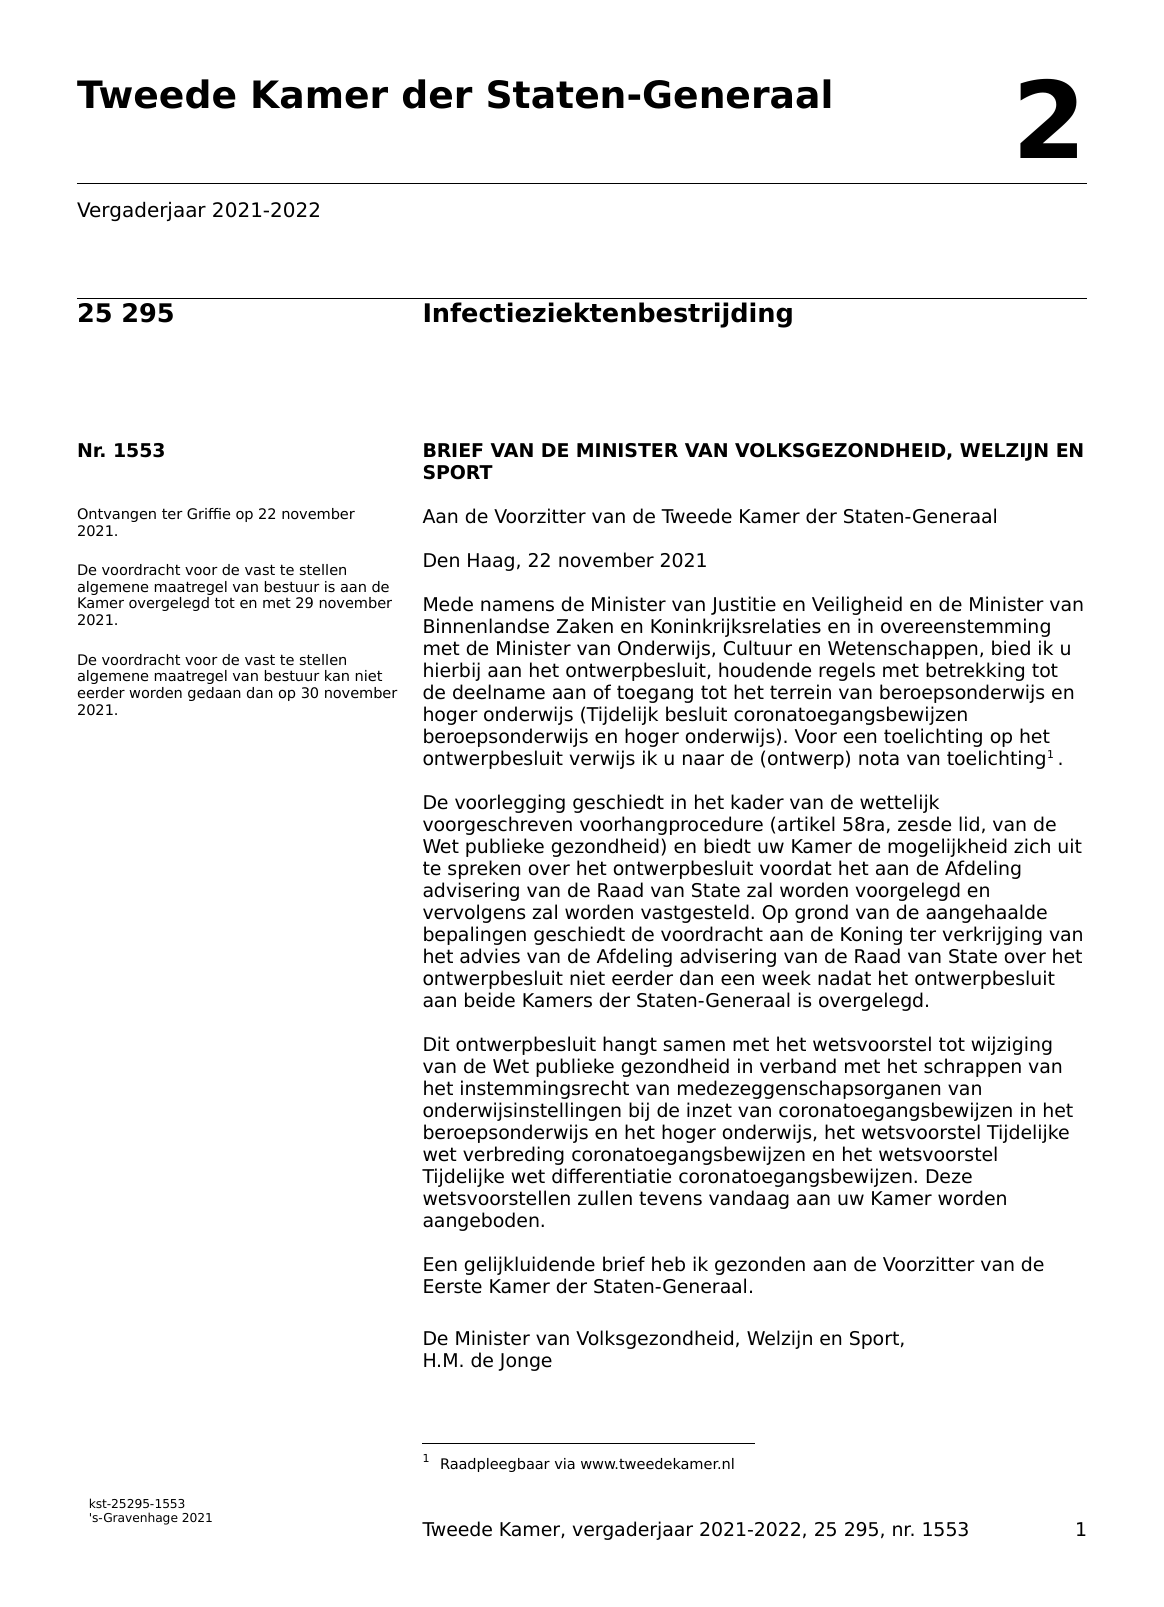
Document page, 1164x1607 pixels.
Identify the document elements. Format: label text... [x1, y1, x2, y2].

text De voordracht voor de vast te stellen algemene maatregel van bestuur kan niet eerder worden gedaan dan op 30 november 2021. [77, 651, 399, 719]
text De voordracht voor de vast te stellen algemene maatregel van bestuur is aan de Kamer overgelegd tot en met 29 november 2021. [77, 562, 399, 629]
text Aan de Voorzitter van de Tweede Kamer der Staten-Generaal [422, 506, 1087, 528]
text Dit ontwerpbesluit hangt samen met het wetsvoorstel tot wijziging van de Wet publieke gezondheid in verband met het schrappen van het instemmingsrecht van medezeggenschapsorganen van onderwijsinstellingen bij de inzet van coronatoegangsbewijzen in het beroepsonderwijs en het hoger onderwijs, het wetsvoorstel Tijdelijke wet verbreding coronatoegangsbewijzen en het wetsvoorstel Tijdelijke wet differentiatie coronatoegangsbewijzen. Deze wetsvoorstellen zullen tevens vandaag aan uw Kamer worden aangeboden. [422, 1034, 1087, 1232]
table_header 2 [886, 59, 1087, 183]
text [77, 539, 399, 562]
text [77, 629, 399, 651]
text Den Haag, 22 november 2021 [422, 550, 1087, 572]
text Raadpleegbaar via www.tweedekamer.nl [422, 1452, 1087, 1474]
text kst-25295-1553 [88, 1497, 323, 1511]
text De Minister van Volksgezondheid, Welzijn en Sport, H.M. de Jonge [422, 1328, 1087, 1372]
text Mede namens de Minister van Justitie en Veiligheid en de Minister van Binnenlandse Zaken en Koninkrijksrelaties en in overeenstemming met de Minister van Onderwijs, Cultuur en Wetenschappen, bied ik u hierbij aan het ontwerpbesluit, houdende regels met betrekking tot de deelname aan of toegang tot het terrein van beroepsonderwijs en hoger onderwijs (Tijdelijk besluit coronatoegangsbewijzen beroepsonderwijs en hoger onderwijs). Voor een toelichting op het ontwerpbesluit verwijs ik u naar de (ontwerp) nota van toelichting. [422, 594, 1087, 770]
text Een gelijkluidende brief heb ik gezonden aan de Voorzitter van de Eerste Kamer der Staten-Generaal. [422, 1254, 1087, 1298]
text De voorlegging geschiedt in het kader van de wettelijk voorgeschreven voorhangprocedure (artikel 58ra, zesde lid, van de Wet publieke gezondheid) en biedt uw Kamer de mogelijkheid zich uit te spreken over het ontwerpbesluit voordat het aan de Afdeling advisering van de Raad van State zal worden voorgelegd en vervolgens zal worden vastgesteld. Op grond van de aangehaalde bepalingen geschiedt de voordracht aan de Koning ter verkrijging van het advies van de Afdeling advisering van de Raad van State over het ontwerpbesluit niet eerder dan een week nadat het ontwerpbesluit aan beide Kamers der Staten-Generaal is overgelegd. [422, 792, 1087, 1012]
text 's-Gravenhage 2021 [88, 1511, 323, 1525]
subtitle Nr. 1553 BRIEF VAN DE MINISTER VAN VOLKSGEZONDHEID, WELZIJN EN SPORT [77, 440, 1087, 484]
text Ontvangen ter Griffie op 22 november 2021. [77, 506, 399, 539]
subtitle 25 295 Infectieziektenbestrijding [77, 299, 1087, 329]
table_header Tweede Kamer der Staten-Generaal [77, 59, 886, 183]
table_cell Vergaderjaar 2021-2022 [77, 184, 1087, 298]
